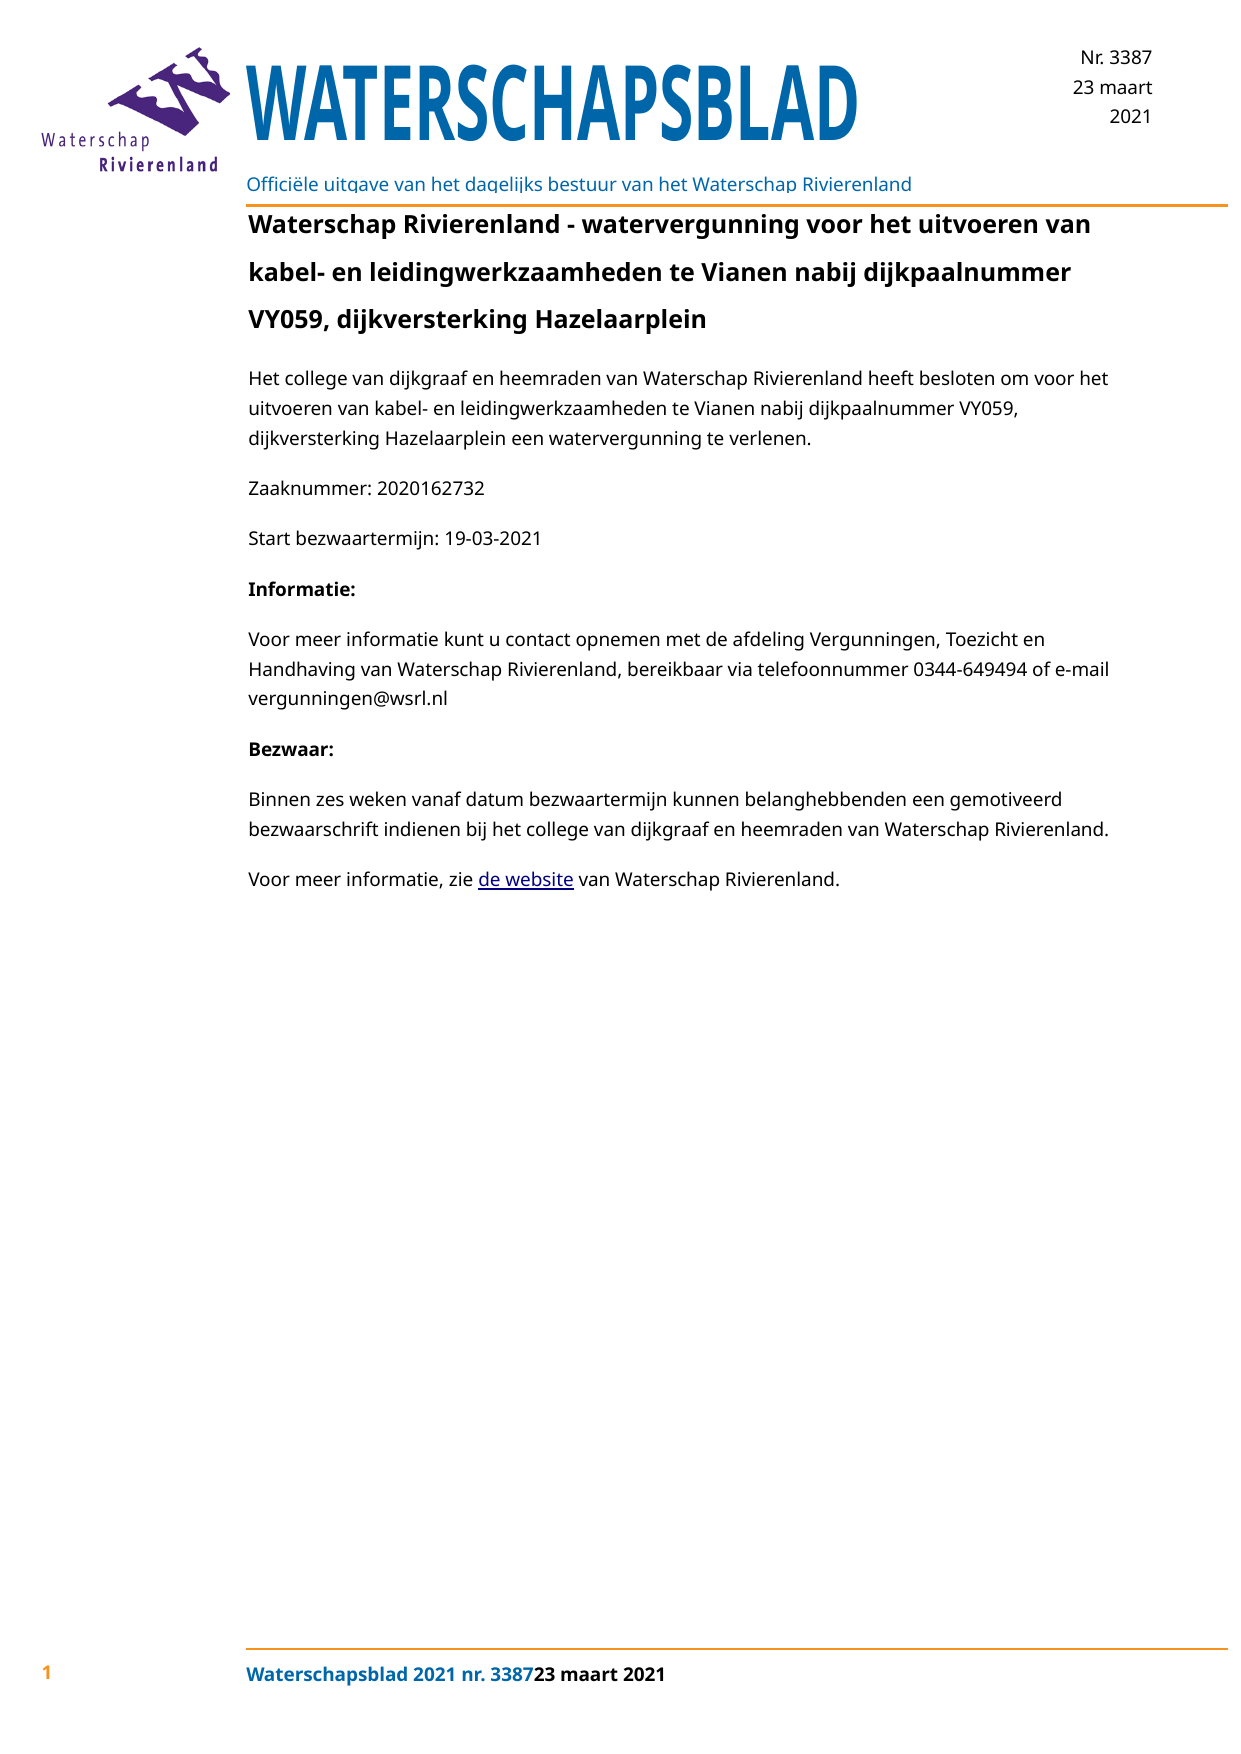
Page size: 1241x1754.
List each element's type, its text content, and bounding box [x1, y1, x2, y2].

text Voor meer informatie kunt u contact opnemen met de afdeling Vergunningen, Toezicht en Handhaving van Waterschap Rivierenland, bereikbaar via telefoonnummer 0344-649494 of e-mail vergunningen@wsrl.nl [248, 626, 1152, 711]
text Binnen zes weken vanaf datum bezwaartermijn kunnen belanghebbenden een gemotiveerd bezwaarschrift indienen bij het college van dijkgraaf en heemraden van Waterschap Rivierenland. [248, 786, 1152, 842]
picture [41, 47, 231, 172]
text Bezwaar: [248, 736, 1152, 762]
text Start bezwaartermijn: 19-03-2021 [248, 526, 1152, 551]
text Voor meer informatie, zie de website van Waterschap Rivierenland. [248, 866, 1152, 892]
text Informatie: [248, 576, 1152, 602]
text Zaaknummer: 2020162732 [248, 475, 1152, 501]
text Het college van dijkgraaf en heemraden van Waterschap Rivierenland heeft besloten om voor het uitvoeren van kabel- en leidingwerkzaamheden te Vianen nabij dijkpaalnummer VY059, dijkversterking Hazelaarplein een watervergunning te verlenen. [248, 366, 1152, 450]
text Waterschap Rivierenland - watervergunning voor het uitvoeren van kabel- en leidingwerkzaamheden te Vianen nabij dijkpaalnummer VY059, dijkversterking Hazelaarplein [248, 207, 1152, 336]
